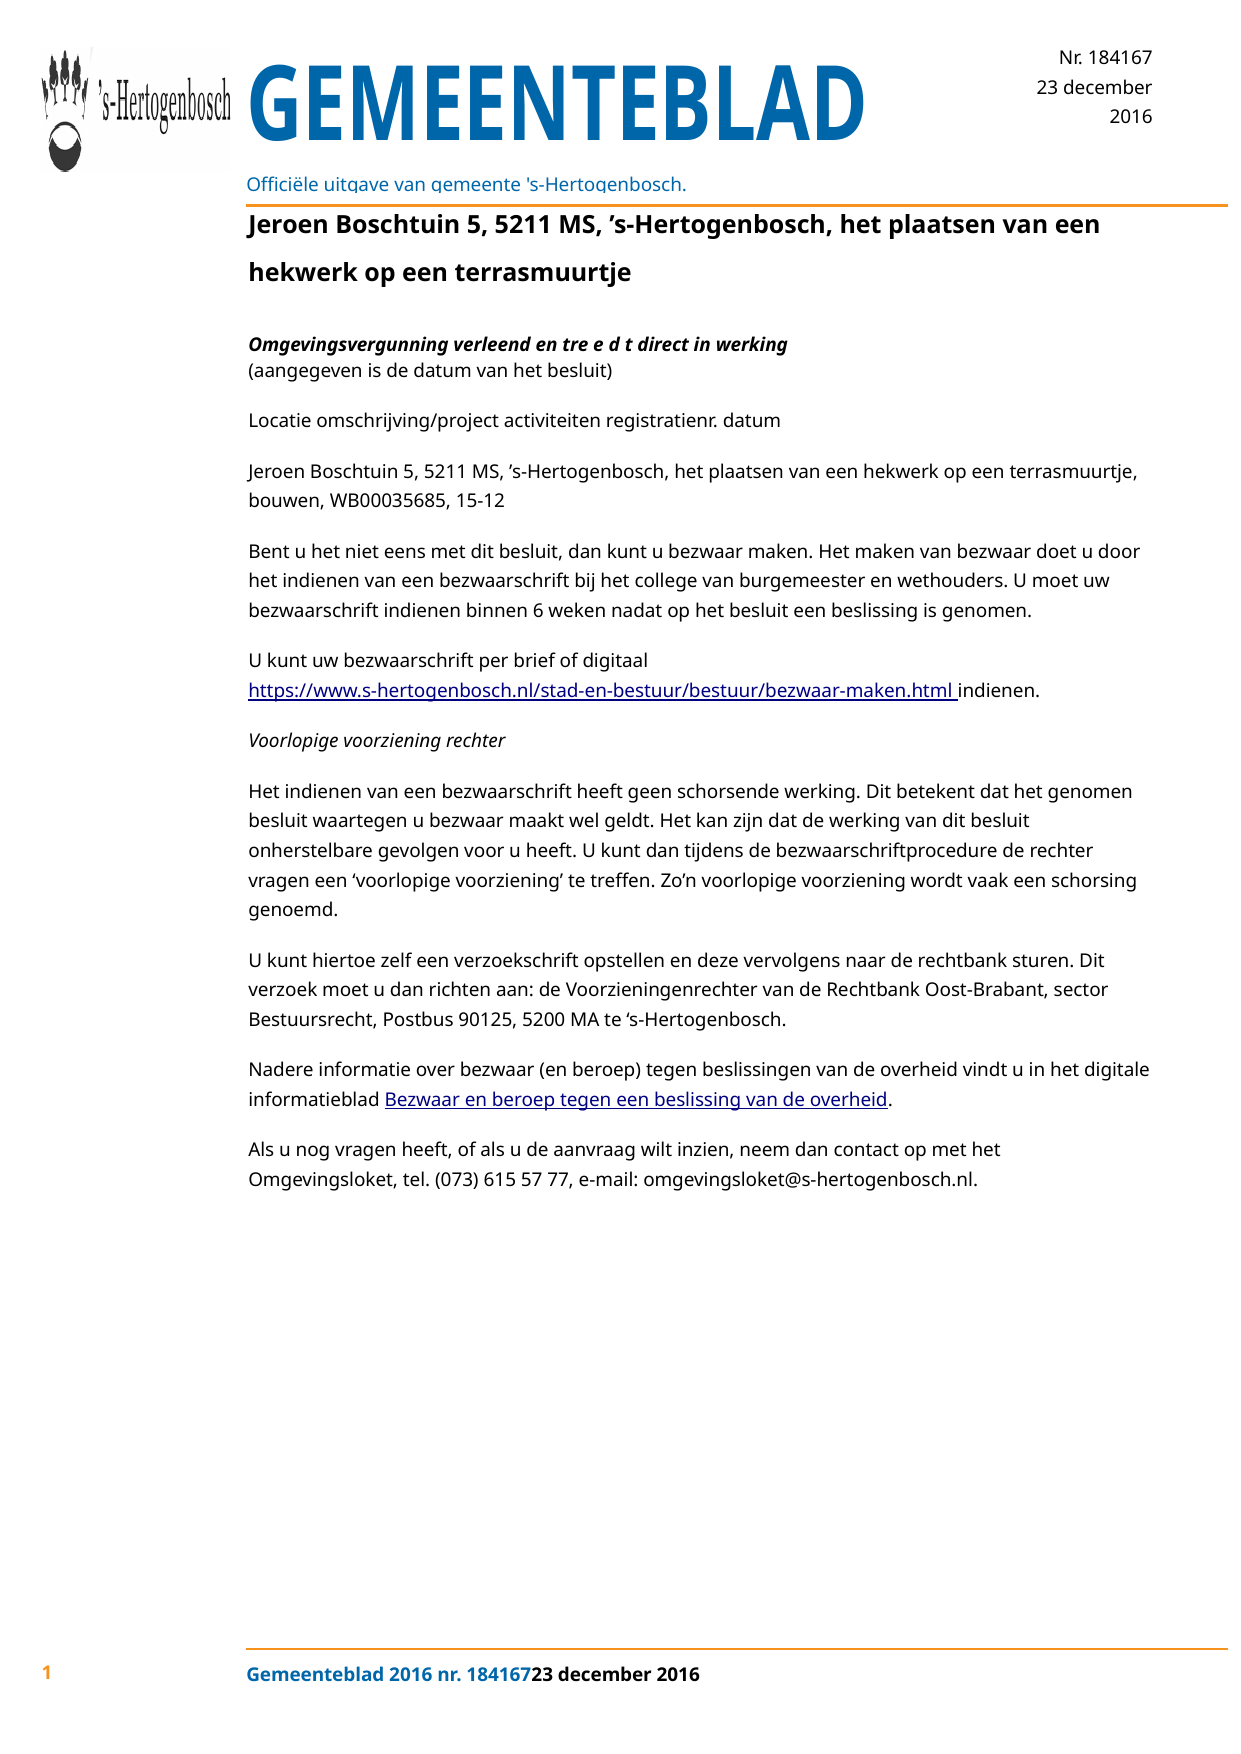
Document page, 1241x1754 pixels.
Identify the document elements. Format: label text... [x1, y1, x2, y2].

text Omgevingsvergunning verleend en tre e d t direct in werking [248, 331, 1152, 357]
text (aangegeven is de datum van het besluit) [248, 357, 1152, 383]
text Locatie omschrijving/project activiteiten registratienr. datum [248, 408, 1152, 433]
text Als u nog vragen heeft, of als u de aanvraag wilt inzien, neem dan contact op met het Omgevingsloket, tel. (073) 615 57 77, e-mail: omgevingsloket@s-hertogenbosch.nl. [248, 1136, 1152, 1192]
text Het indienen van een bezwaarschrift heeft geen schorsende werking. Dit betekent dat het genomen besluit waartegen u bezwaar maakt wel geldt. Het kan zijn dat de werking van dit besluit onherstelbare gevolgen voor u heeft. U kunt dan tijdens de bezwaarschriftprocedure de rechter vragen een ‘voorlopige voorziening’ te treffen. Zo’n voorlopige voorziening wordt vaak een schorsing genoemd. [248, 778, 1152, 922]
text U kunt uw bezwaarschrift per brief of digitaal https://www.s-hertogenbosch.nl/stad-en-bestuur/bestuur/bezwaar-maken.html indienen. [248, 648, 1152, 703]
text U kunt hiertoe zelf een verzoekschrift opstellen en deze vervolgens naar de rechtbank sturen. Dit verzoek moet u dan richten aan: de Voorzieningenrechter van de Rechtbank Oost-Brabant, sector Bestuursrecht, Postbus 90125, 5200 MA te ‘s-Hertogenbosch. [248, 947, 1152, 1032]
text Bent u het niet eens met dit besluit, dan kunt u bezwaar maken. Het maken van bezwaar doet u door het indienen van een bezwaarschrift bij het college van burgemeester en wethouders. U moet uw bezwaarschrift indienen binnen 6 weken nadat op het besluit een beslissing is genomen. [248, 538, 1152, 623]
text Nadere informatie over bezwaar (en beroep) tegen beslissingen van de overheid vindt u in het digitale informatieblad Bezwaar en beroep tegen een beslissing van de overheid. [248, 1056, 1152, 1112]
text Voorlopige voorziening rechter [248, 728, 1152, 753]
text Jeroen Boschtuin 5, 5211 MS, ’s-Hertogenbosch, het plaatsen van een hekwerk op een terrasmuurtje, bouwen, WB00035685, 15-12 [248, 458, 1152, 513]
text Jeroen Boschtuin 5, 5211 MS, ’s-Hertogenbosch, het plaatsen van een hekwerk op een terrasmuurtje [248, 207, 1152, 288]
picture [41, 47, 231, 172]
